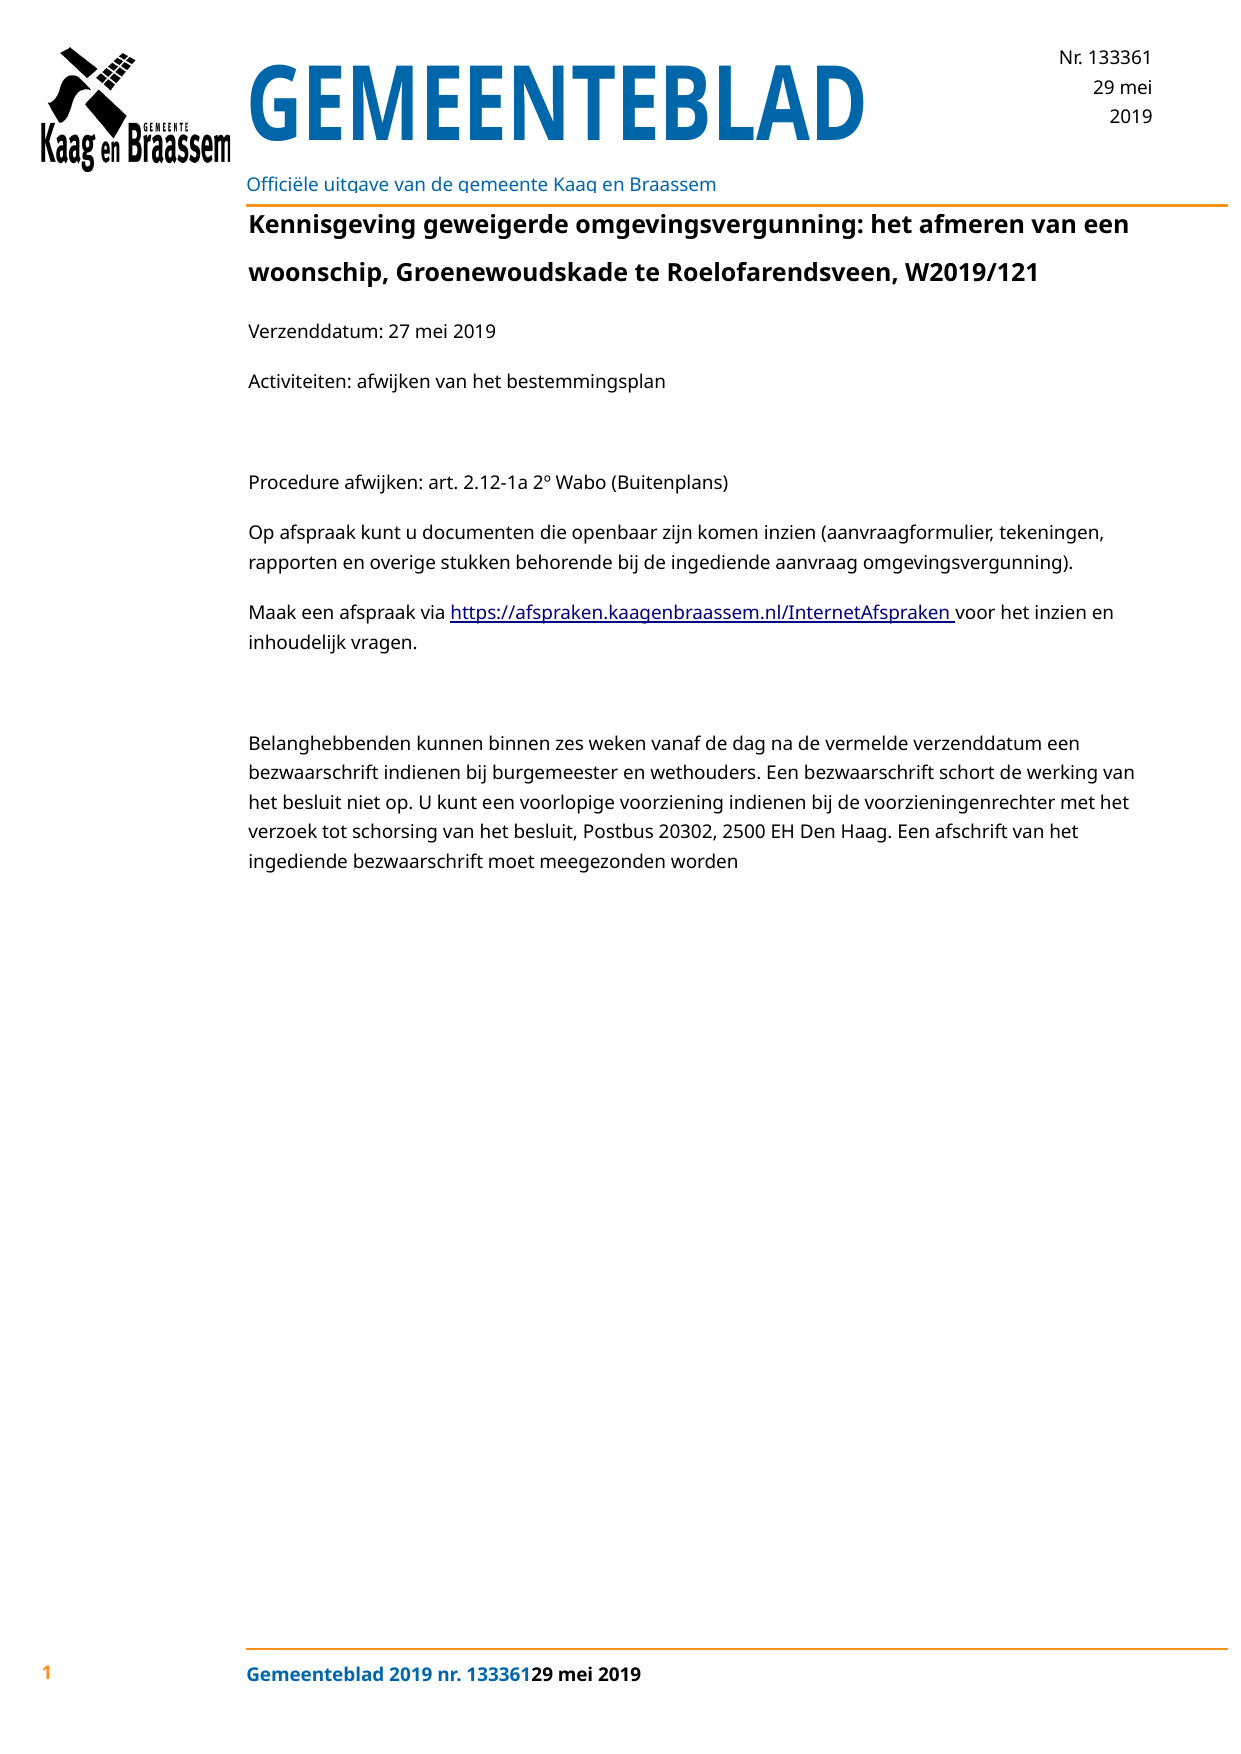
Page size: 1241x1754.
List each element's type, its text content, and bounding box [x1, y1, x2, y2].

text Belanghebbenden kunnen binnen zes weken vanaf de dag na de vermelde verzenddatum een bezwaarschrift indienen bij burgemeester en wethouders. Een bezwaarschrift schort de werking van het besluit niet op. U kunt een voorlopige voorziening indienen bij de voorzieningenrechter met het verzoek tot schorsing van het besluit, Postbus 20302, 2500 EH Den Haag. Een afschrift van het ingediende bezwaarschrift moet meegezonden worden [248, 730, 1152, 874]
picture [41, 47, 231, 172]
text Maak een afspraak via https://afspraken.kaagenbraassem.nl/InternetAfspraken voor het inzien en inhoudelijk vragen. [248, 599, 1152, 655]
text Op afspraak kunt u documenten die openbaar zijn komen inzien (aanvraagformulier, tekeningen, rapporten en overige stukken behorende bij de ingediende aanvraag omgevingsvergunning). [248, 519, 1152, 575]
text Procedure afwijken: art. 2.12-1a 2º Wabo (Buitenplans) [248, 469, 1152, 495]
text Activiteiten: afwijken van het bestemmingsplan [248, 368, 1152, 394]
text Verzenddatum: 27 mei 2019 [248, 318, 1152, 344]
text Kennisgeving geweigerde omgevingsvergunning: het afmeren van een woonschip, Groenewoudskade te Roelofarendsveen, W2019/121 [248, 207, 1152, 288]
